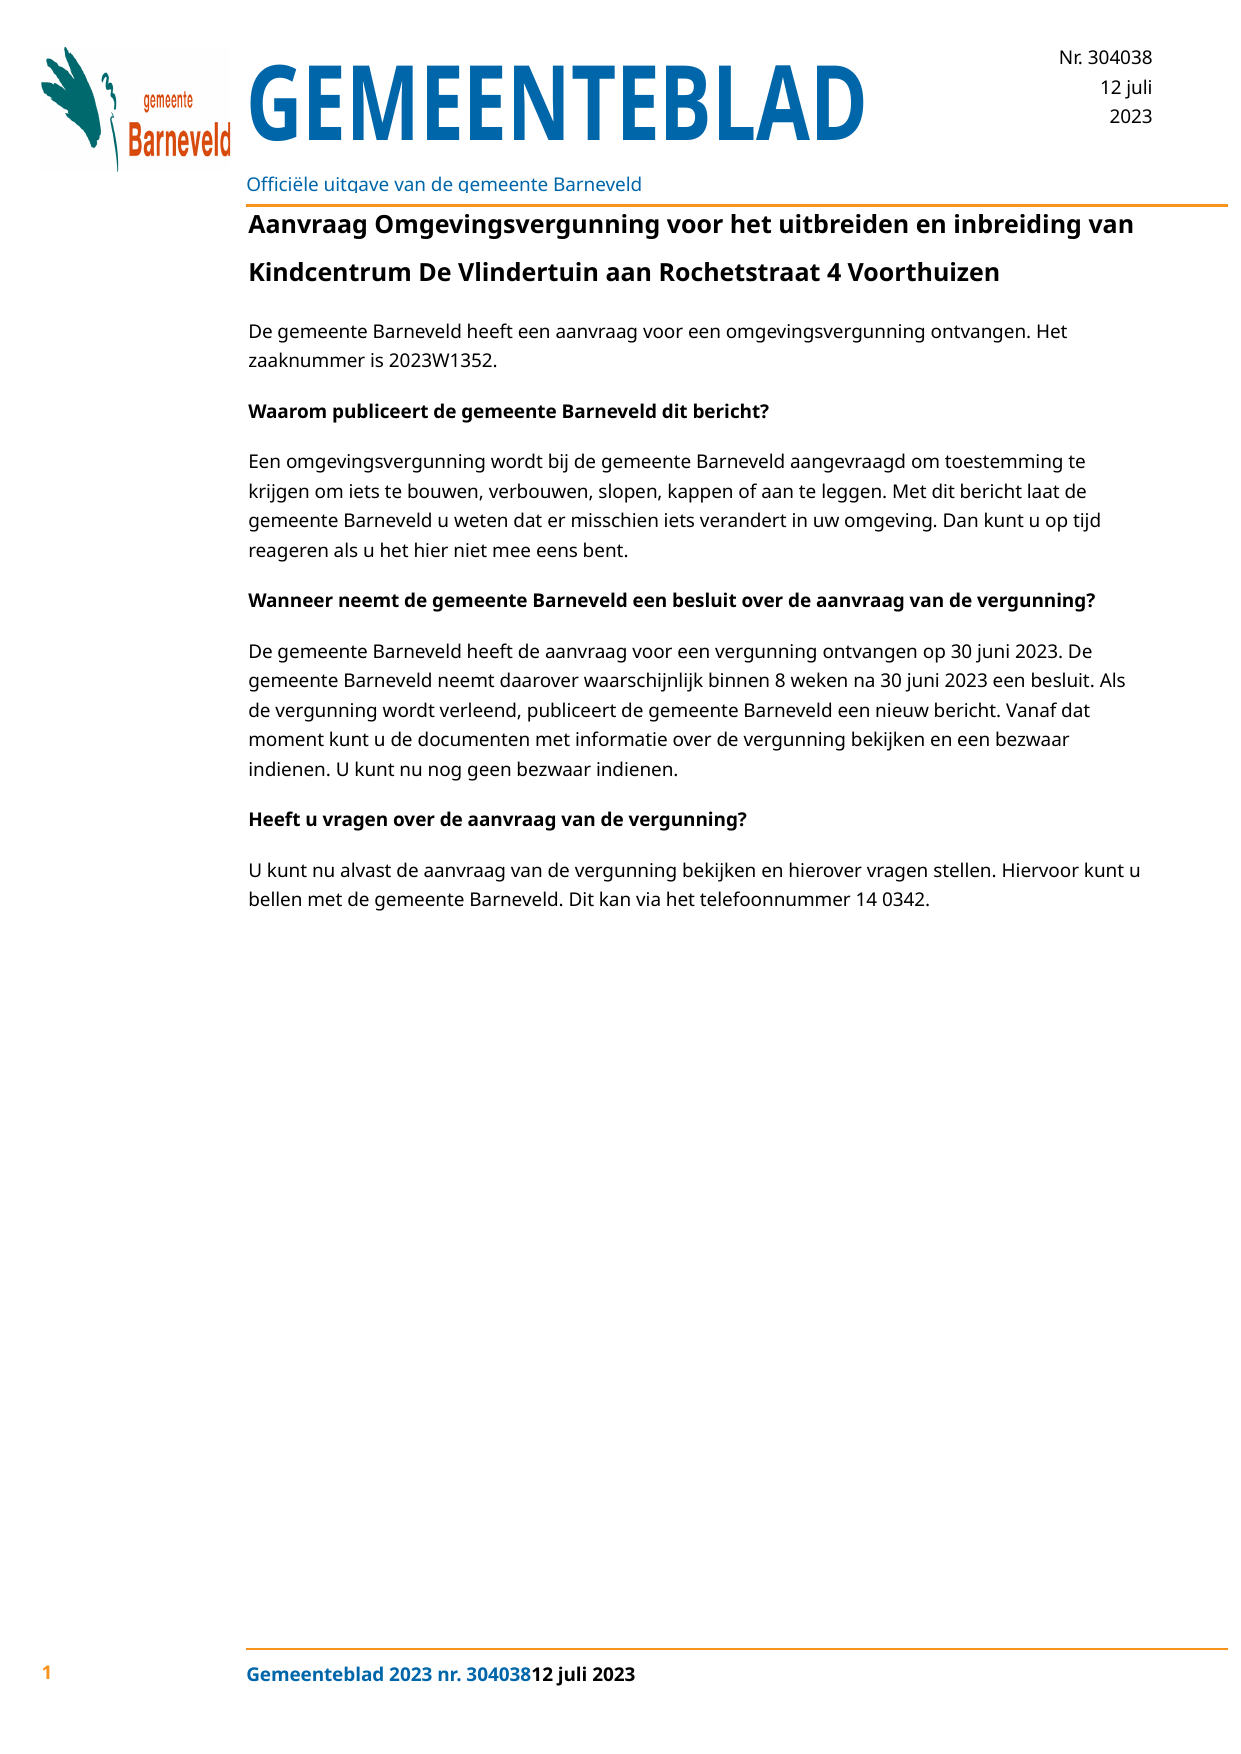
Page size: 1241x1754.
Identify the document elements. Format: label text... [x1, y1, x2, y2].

text Heeft u vragen over de aanvraag van de vergunning? [248, 807, 1152, 832]
picture [41, 47, 231, 172]
text U kunt nu alvast de aanvraag van de vergunning bekijken en hierover vragen stellen. Hiervoor kunt u bellen met de gemeente Barneveld. Dit kan via het telefoonnummer 14 0342. [248, 857, 1152, 912]
text Een omgevingsvergunning wordt bij de gemeente Barneveld aangevraagd om toestemming te krijgen om iets te bouwen, verbouwen, slopen, kappen of aan te leggen. Met dit bericht laat de gemeente Barneveld u weten dat er misschien iets verandert in uw omgeving. Dan kunt u op tijd reageren als u het hier niet mee eens bent. [248, 448, 1152, 563]
text Wanneer neemt de gemeente Barneveld een besluit over de aanvraag van de vergunning? [248, 587, 1152, 613]
text Waarom publiceert de gemeente Barneveld dit bericht? [248, 398, 1152, 424]
text Aanvraag Omgevingsvergunning voor het uitbreiden en inbreiding van Kindcentrum De Vlindertuin aan Rochetstraat 4 Voorthuizen [248, 207, 1152, 288]
text De gemeente Barneveld heeft een aanvraag voor een omgevingsvergunning ontvangen. Het zaaknummer is 2023W1352. [248, 318, 1152, 373]
text De gemeente Barneveld heeft de aanvraag voor een vergunning ontvangen op 30 juni 2023. De gemeente Barneveld neemt daarover waarschijnlijk binnen 8 weken na 30 juni 2023 een besluit. Als de vergunning wordt verleend, publiceert de gemeente Barneveld een nieuw bericht. Vanaf dat moment kunt u de documenten met informatie over de vergunning bekijken en een bezwaar indienen. U kunt nu nog geen bezwaar indienen. [248, 638, 1152, 782]
